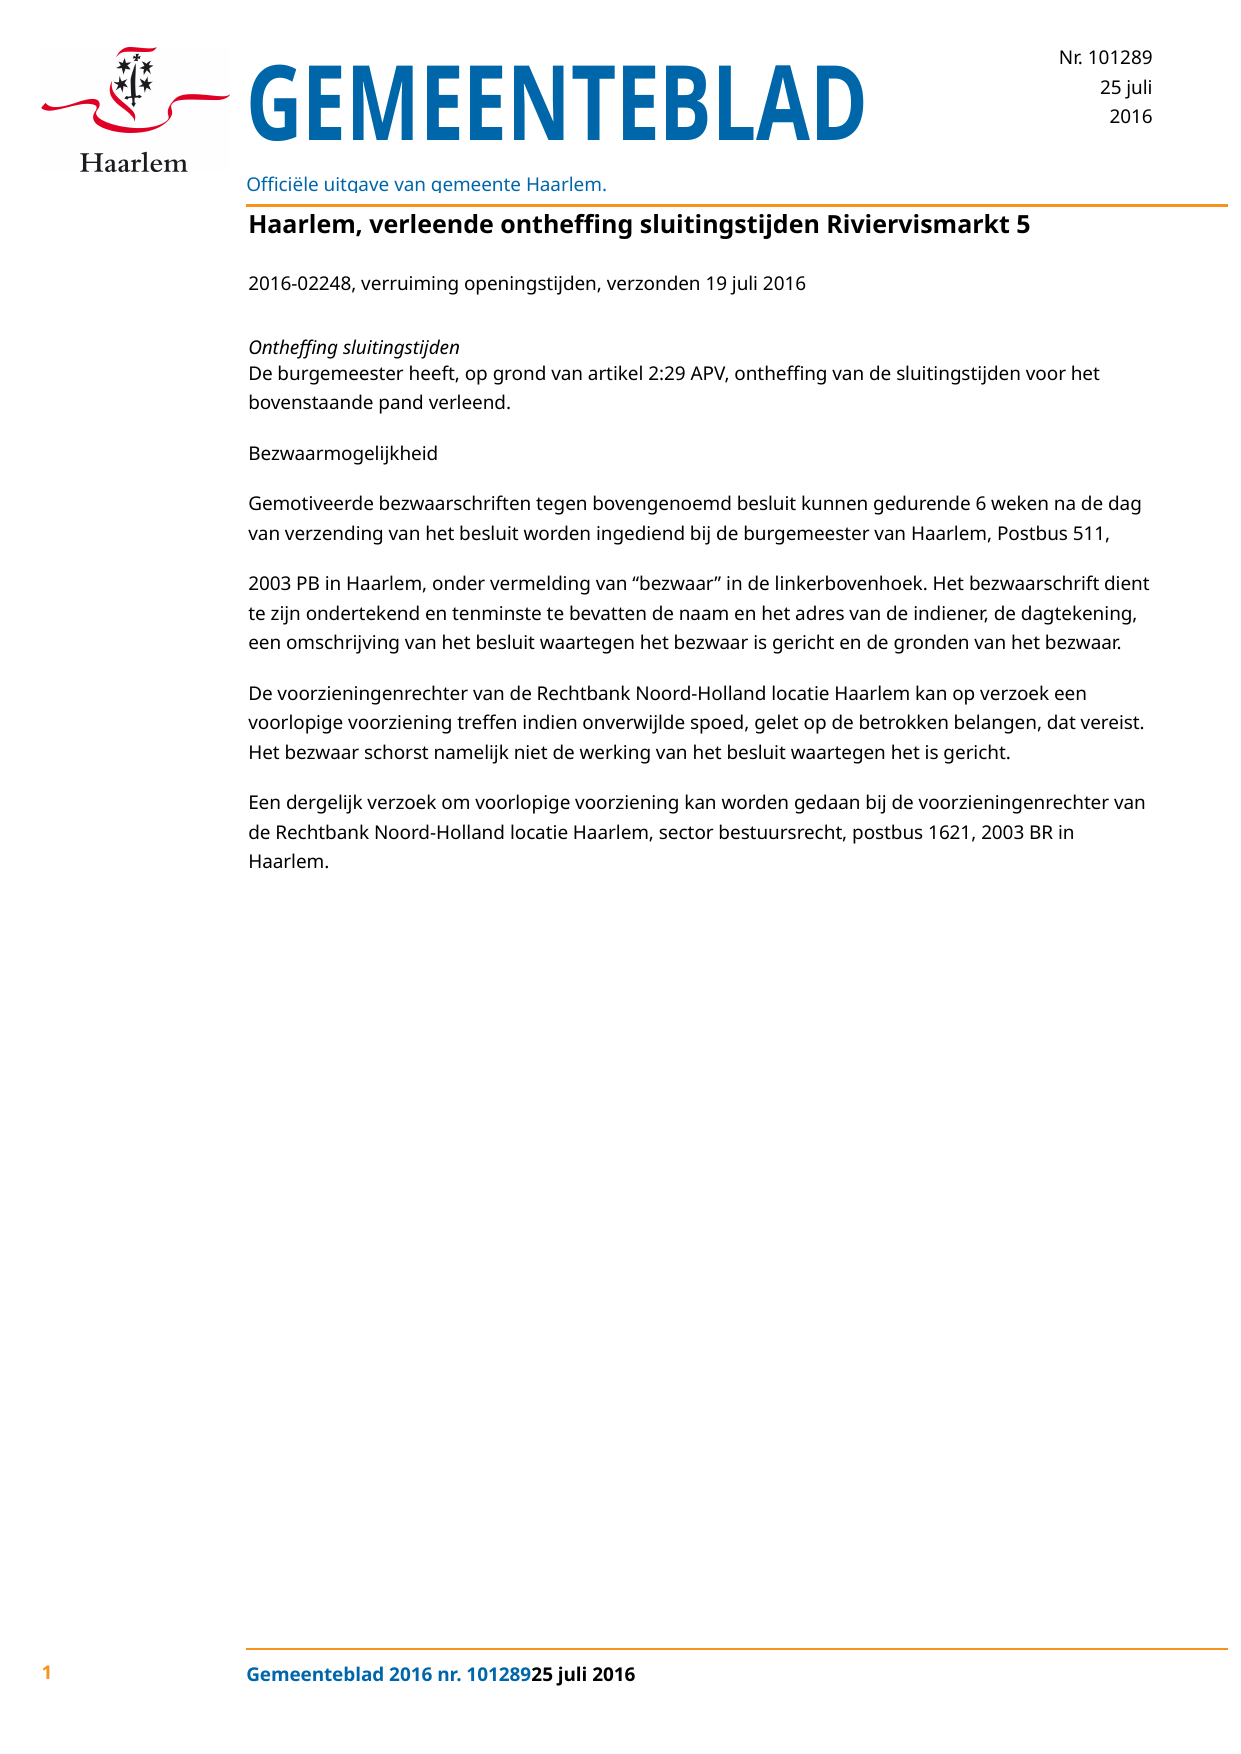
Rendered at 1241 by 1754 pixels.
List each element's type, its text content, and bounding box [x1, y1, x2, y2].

text Haarlem, verleende ontheffing sluitingstijden Riviervismarkt 5 [248, 207, 1152, 241]
text Gemotiveerde bezwaarschriften tegen bovengenoemd besluit kunnen gedurende 6 weken na de dag van verzending van het besluit worden ingediend bij de burgemeester van Haarlem, Postbus 511, [248, 490, 1152, 546]
text 2016-02248, verruiming openingstijden, verzonden 19 juli 2016 [248, 270, 1152, 296]
picture [41, 47, 231, 172]
text Een dergelijk verzoek om voorlopige voorziening kan worden gedaan bij de voorzieningenrechter van de Rechtbank Noord-Holland locatie Haarlem, sector bestuursrecht, postbus 1621, 2003 BR in Haarlem. [248, 789, 1152, 874]
text 2003 PB in Haarlem, onder vermelding van “bezwaar” in de linkerbovenhoek. Het bezwaarschrift dient te zijn ondertekend en tenminste te bevatten de naam en het adres van de indiener, de dagtekening, een omschrijving van het besluit waartegen het bezwaar is gericht en de gronden van het bezwaar. [248, 570, 1152, 655]
text Ontheffing sluitingstijden [248, 334, 1152, 360]
text De voorzieningenrechter van de Rechtbank Noord-Holland locatie Haarlem kan op verzoek een voorlopige voorziening treffen indien onverwijlde spoed, gelet op de betrokken belangen, dat vereist. Het bezwaar schorst namelijk niet de werking van het besluit waartegen het is gericht. [248, 680, 1152, 765]
text Bezwaarmogelijkheid [248, 440, 1152, 466]
text De burgemeester heeft, op grond van artikel 2:29 APV, ontheffing van de sluitingstijden voor het bovenstaande pand verleend. [248, 360, 1152, 415]
